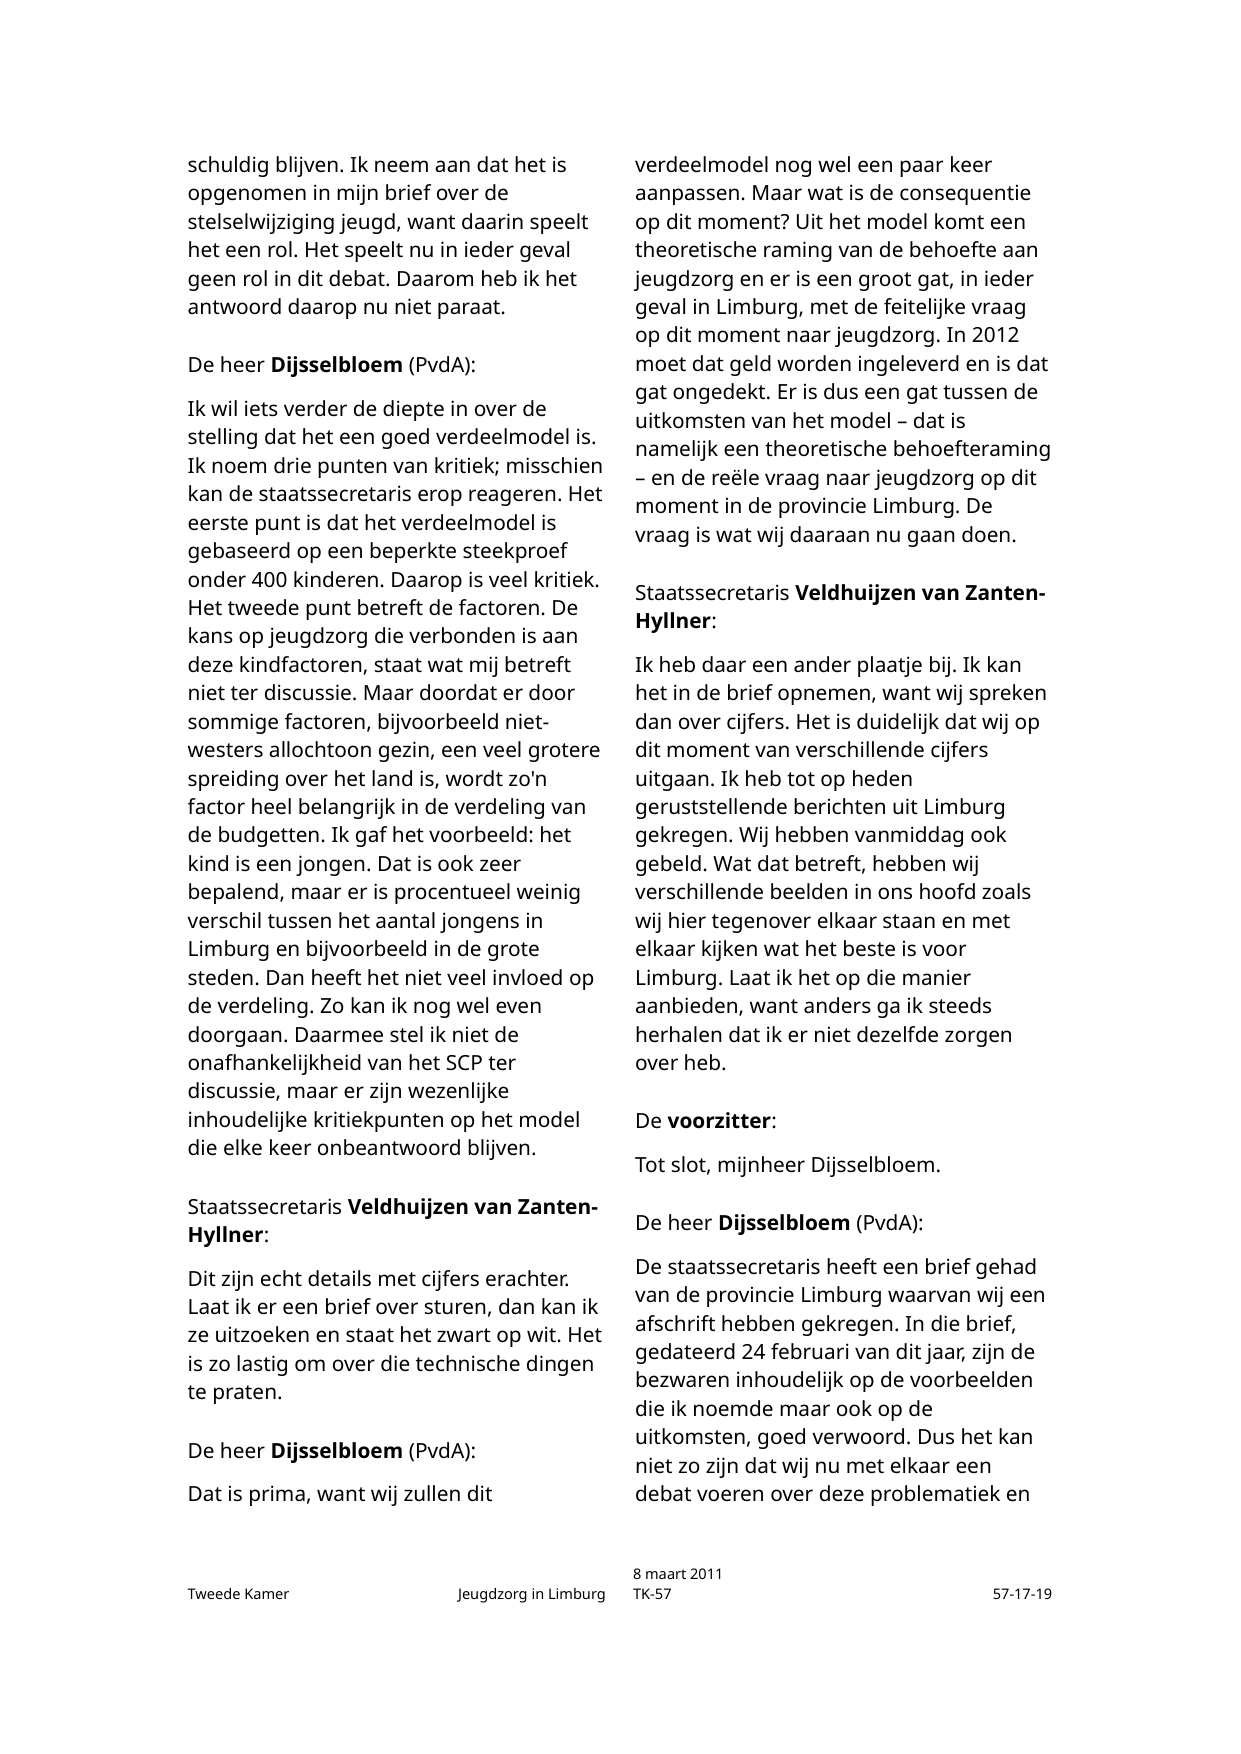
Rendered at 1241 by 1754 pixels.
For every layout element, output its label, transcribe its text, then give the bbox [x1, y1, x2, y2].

text schuldig blijven. Ik neem aan dat het is opgenomen in mijn brief over de stelselwijziging jeugd, want daarin speelt het een rol. Het speelt nu in ieder geval geen rol in dit debat. Daarom heb ik het antwoord daarop nu niet paraat. [187, 150, 605, 321]
text Ik heb daar een ander plaatje bij. Ik kan het in de brief opnemen, want wij spreken dan over cijfers. Het is duidelijk dat wij op dit moment van verschillende cijfers uitgaan. Ik heb tot op heden geruststellende berichten uit Limburg gekregen. Wij hebben vanmiddag ook gebeld. Wat dat betreft, hebben wij verschillende beelden in ons hoofd zoals wij hier tegenover elkaar staan en met elkaar kijken wat het beste is voor Limburg. Laat ik het op die manier aanbieden, want anders ga ik steeds herhalen dat ik er niet dezelfde zorgen over heb. [635, 650, 1053, 1077]
text De heer Dijsselbloem (PvdA): [635, 1208, 1053, 1237]
text Tot slot, mijnheer Dijsselbloem. [635, 1150, 1053, 1178]
text Ik wil iets verder de diepte in over de stelling dat het een goed verdeelmodel is. Ik noem drie punten van kritiek; misschien kan de staatssecretaris erop reageren. Het eerste punt is dat het verdeelmodel is gebaseerd op een beperkte steekproef onder 400 kinderen. Daarop is veel kritiek. Het tweede punt betreft de factoren. De kans op jeugdzorg die verbonden is aan deze kindfactoren, staat wat mij betreft niet ter discussie. Maar doordat er door sommige factoren, bijvoorbeeld niet-westers allochtoon gezin, een veel grotere spreiding over het land is, wordt zo'n factor heel belangrijk in de verdeling van de budgetten. Ik gaf het voorbeeld: het kind is een jongen. Dat is ook zeer bepalend, maar er is procentueel weinig verschil tussen het aantal jongens in Limburg en bijvoorbeeld in de grote steden. Dan heeft het niet veel invloed op de verdeling. Zo kan ik nog wel even doorgaan. Daarmee stel ik niet de onafhankelijkheid van het SCP ter discussie, maar er zijn wezenlijke inhoudelijke kritiekpunten op het model die elke keer onbeantwoord blijven. [187, 394, 605, 1162]
text Staatssecretaris Veldhuijzen van Zanten-Hyllner: [635, 578, 1053, 635]
text De heer Dijsselbloem (PvdA): [187, 351, 605, 379]
text Dit zijn echt details met cijfers erachter. Laat ik er een brief over sturen, dan kan ik ze uitzoeken en staat het zwart op wit. Het is zo lastig om over die technische dingen te praten. [187, 1264, 605, 1406]
text De staatssecretaris heeft een brief gehad van de provincie Limburg waarvan wij een afschrift hebben gekregen. In die brief, gedateerd 24 februari van dit jaar, zijn de bezwaren inhoudelijk op de voorbeelden die ik noemde maar ook op de uitkomsten, goed verwoord. Dus het kan niet zo zijn dat wij nu met elkaar een debat voeren over deze problematiek en [635, 1252, 1053, 1508]
text verdeelmodel nog wel een paar keer aanpassen. Maar wat is de consequentie op dit moment? Uit het model komt een theoretische raming van de behoefte aan jeugdzorg en er is een groot gat, in ieder geval in Limburg, met de feitelijke vraag op dit moment naar jeugdzorg. In 2012 moet dat geld worden ingeleverd en is dat gat ongedekt. Er is dus een gat tussen de uitkomsten van het model – dat is namelijk een theoretische behoefteraming – en de reële vraag naar jeugdzorg op dit moment in de provincie Limburg. De vraag is wat wij daaraan nu gaan doen. [635, 150, 1053, 548]
text De voorzitter: [635, 1107, 1053, 1135]
text De heer Dijsselbloem (PvdA): [187, 1436, 605, 1464]
text Staatssecretaris Veldhuijzen van Zanten-Hyllner: [187, 1192, 605, 1249]
text Dat is prima, want wij zullen dit [187, 1479, 605, 1508]
